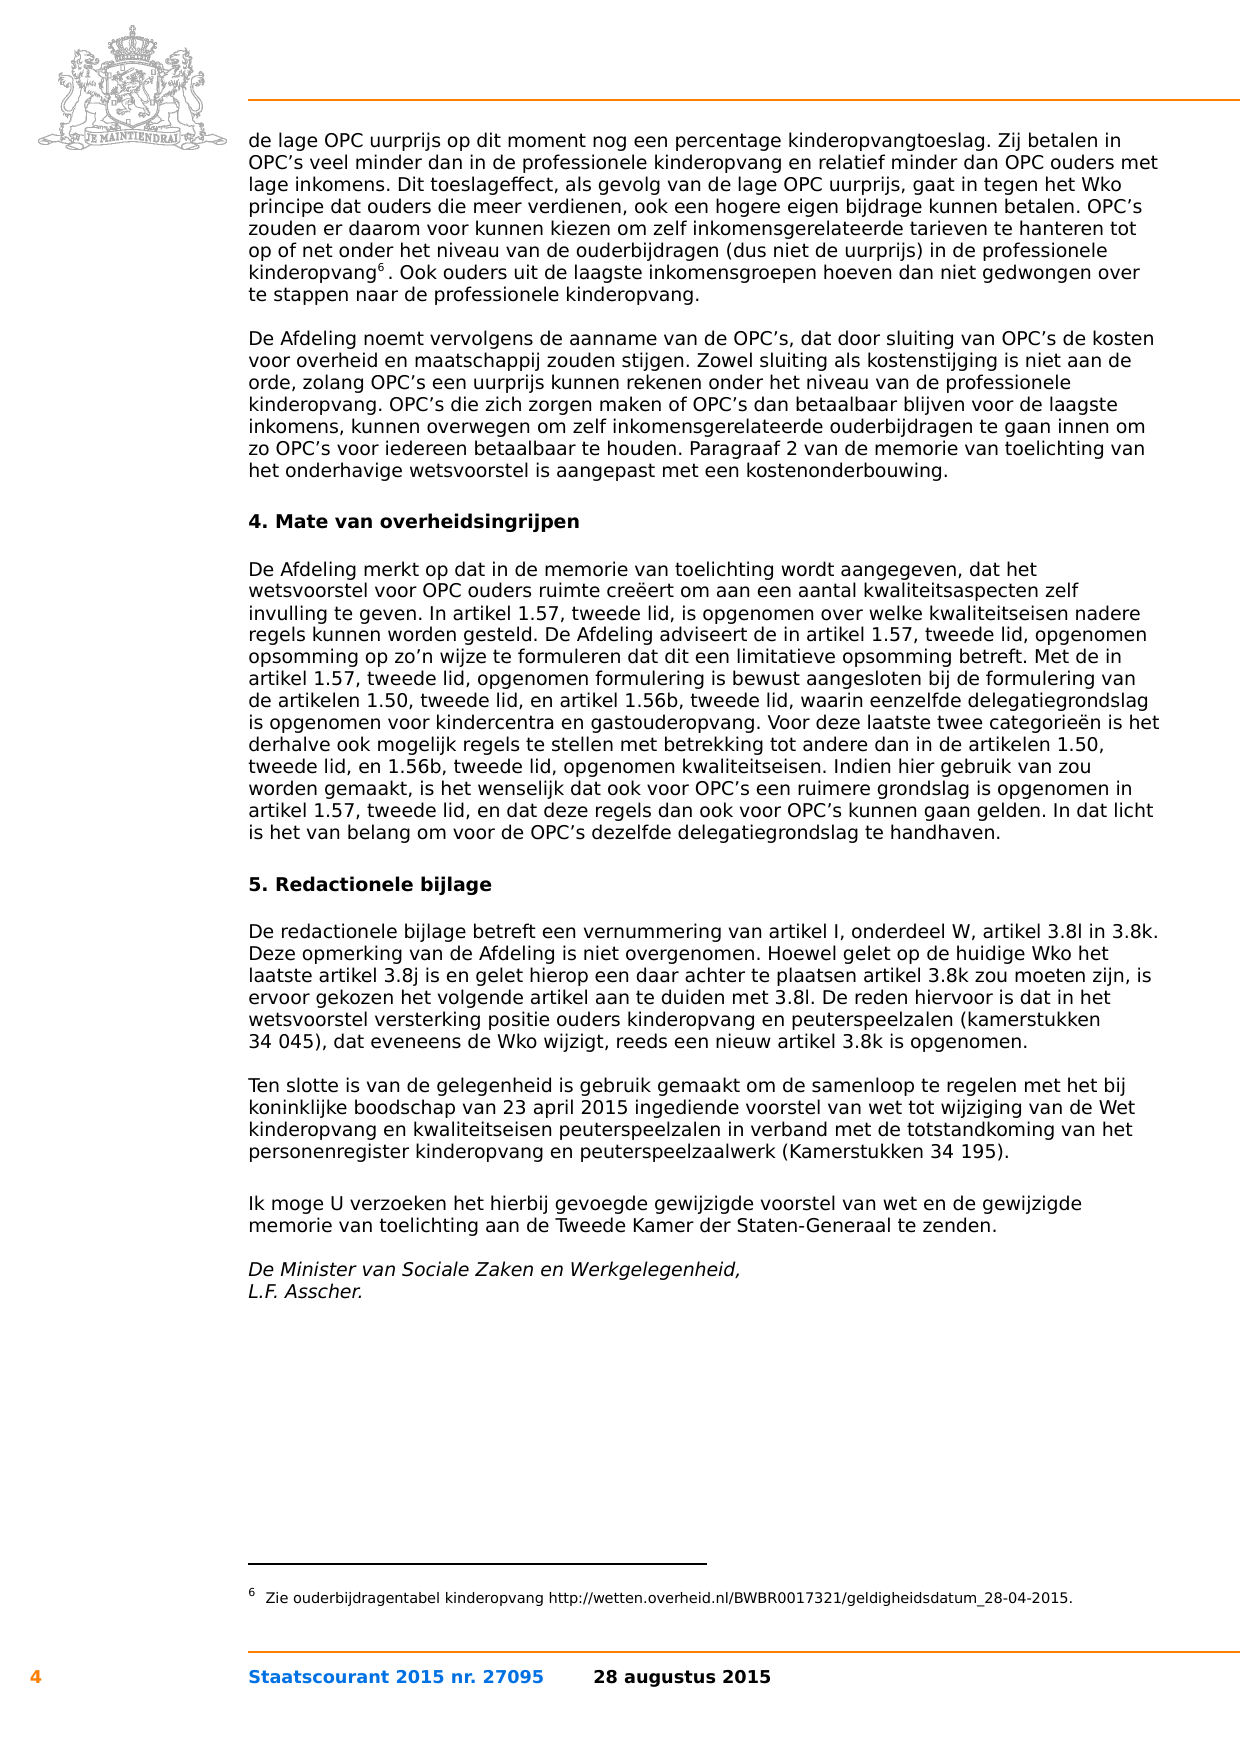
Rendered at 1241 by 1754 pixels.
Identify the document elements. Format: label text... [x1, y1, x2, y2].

text de lage OPC uurprijs op dit moment nog een percentage kinderopvangtoeslag. Zij betalen in OPC’s veel minder dan in de professionele kinderopvang en relatief minder dan OPC ouders met lage inkomens. Dit toeslageffect, als gevolg van de lage OPC uurprijs, gaat in tegen het Wko principe dat ouders die meer verdienen, ook een hogere eigen bijdrage kunnen betalen. OPC’s zouden er daarom voor kunnen kiezen om zelf inkomensgerelateerde tarieven te hanteren tot op of net onder het niveau van de ouderbijdragen (dus niet de uurprijs) in de professionele kinderopvang. Ook ouders uit de laagste inkomensgroepen hoeven dan niet gedwongen over te stappen naar de professionele kinderopvang. [248, 130, 1163, 306]
subtitle 5. Redactionele bijlage [248, 874, 1163, 896]
text De Afdeling merkt op dat in de memorie van toelichting wordt aangegeven, dat het wetsvoorstel voor OPC ouders ruimte creëert om aan een aantal kwaliteitsaspecten zelf invulling te geven. In artikel 1.57, tweede lid, is opgenomen over welke kwaliteitseisen nadere regels kunnen worden gesteld. De Afdeling adviseert de in artikel 1.57, tweede lid, opgenomen opsomming op zo’n wijze te formuleren dat dit een limitatieve opsomming betreft. Met de in artikel 1.57, tweede lid, opgenomen formulering is bewust aangesloten bij de formulering van de artikelen 1.50, tweede lid, en artikel 1.56b, tweede lid, waarin eenzelfde delegatiegrondslag is opgenomen voor kindercentra en gastouderopvang. Voor deze laatste twee categorieën is het derhalve ook mogelijk regels te stellen met betrekking tot andere dan in de artikelen 1.50, tweede lid, en 1.56b, tweede lid, opgenomen kwaliteitseisen. Indien hier gebruik van zou worden gemaakt, is het wenselijk dat ook voor OPC’s een ruimere grondslag is opgenomen in artikel 1.57, tweede lid, en dat deze regels dan ook voor OPC’s kunnen gaan gelden. In dat licht is het van belang om voor de OPC’s dezelfde delegatiegrondslag te handhaven. [248, 558, 1163, 844]
subtitle 4. Mate van overheidsingrijpen [248, 511, 1163, 533]
text De Afdeling noemt vervolgens de aanname van de OPC’s, dat door sluiting van OPC’s de kosten voor overheid en maatschappij zouden stijgen. Zowel sluiting als kostenstijging is niet aan de orde, zolang OPC’s een uurprijs kunnen rekenen onder het niveau van de professionele kinderopvang. OPC’s die zich zorgen maken of OPC’s dan betaalbaar blijven voor de laagste inkomens, kunnen overwegen om zelf inkomensgerelateerde ouderbijdragen te gaan innen om zo OPC’s voor iedereen betaalbaar te houden. Paragraaf 2 van de memorie van toelichting van het onderhavige wetsvoorstel is aangepast met een kostenonderbouwing. [248, 328, 1163, 481]
text Zie ouderbijdragentabel kinderopvang http://wetten.overheid.nl/BWBR0017321/geldigheidsdatum_28-04-2015. [248, 1586, 1163, 1608]
picture [38, 25, 227, 150]
text De Minister van Sociale Zaken en Werkgelegenheid, L.F. Asscher. [248, 1259, 1163, 1303]
text De redactionele bijlage betreft een vernummering van artikel I, onderdeel W, artikel 3.8l in 3.8k. Deze opmerking van de Afdeling is niet overgenomen. Hoewel gelet op de huidige Wko het laatste artikel 3.8j is en gelet hierop een daar achter te plaatsen artikel 3.8k zou moeten zijn, is ervoor gekozen het volgende artikel aan te duiden met 3.8l. De reden hiervoor is dat in het wetsvoorstel versterking positie ouders kinderopvang en peuterspeelzalen (kamerstukken 34 045), dat eveneens de Wko wijzigt, reeds een nieuw artikel 3.8k is opgenomen. [248, 921, 1163, 1053]
text Ik moge U verzoeken het hierbij gevoegde gewijzigde voorstel van wet en de gewijzigde memorie van toelichting aan de Tweede Kamer der Staten-Generaal te zenden. [248, 1193, 1163, 1237]
text Ten slotte is van de gelegenheid is gebruik gemaakt om de samenloop te regelen met het bij koninklijke boodschap van 23 april 2015 ingediende voorstel van wet tot wijziging van de Wet kinderopvang en kwaliteitseisen peuterspeelzalen in verband met de totstandkoming van het personenregister kinderopvang en peuterspeelzaalwerk (Kamerstukken 34 195). [248, 1075, 1163, 1163]
